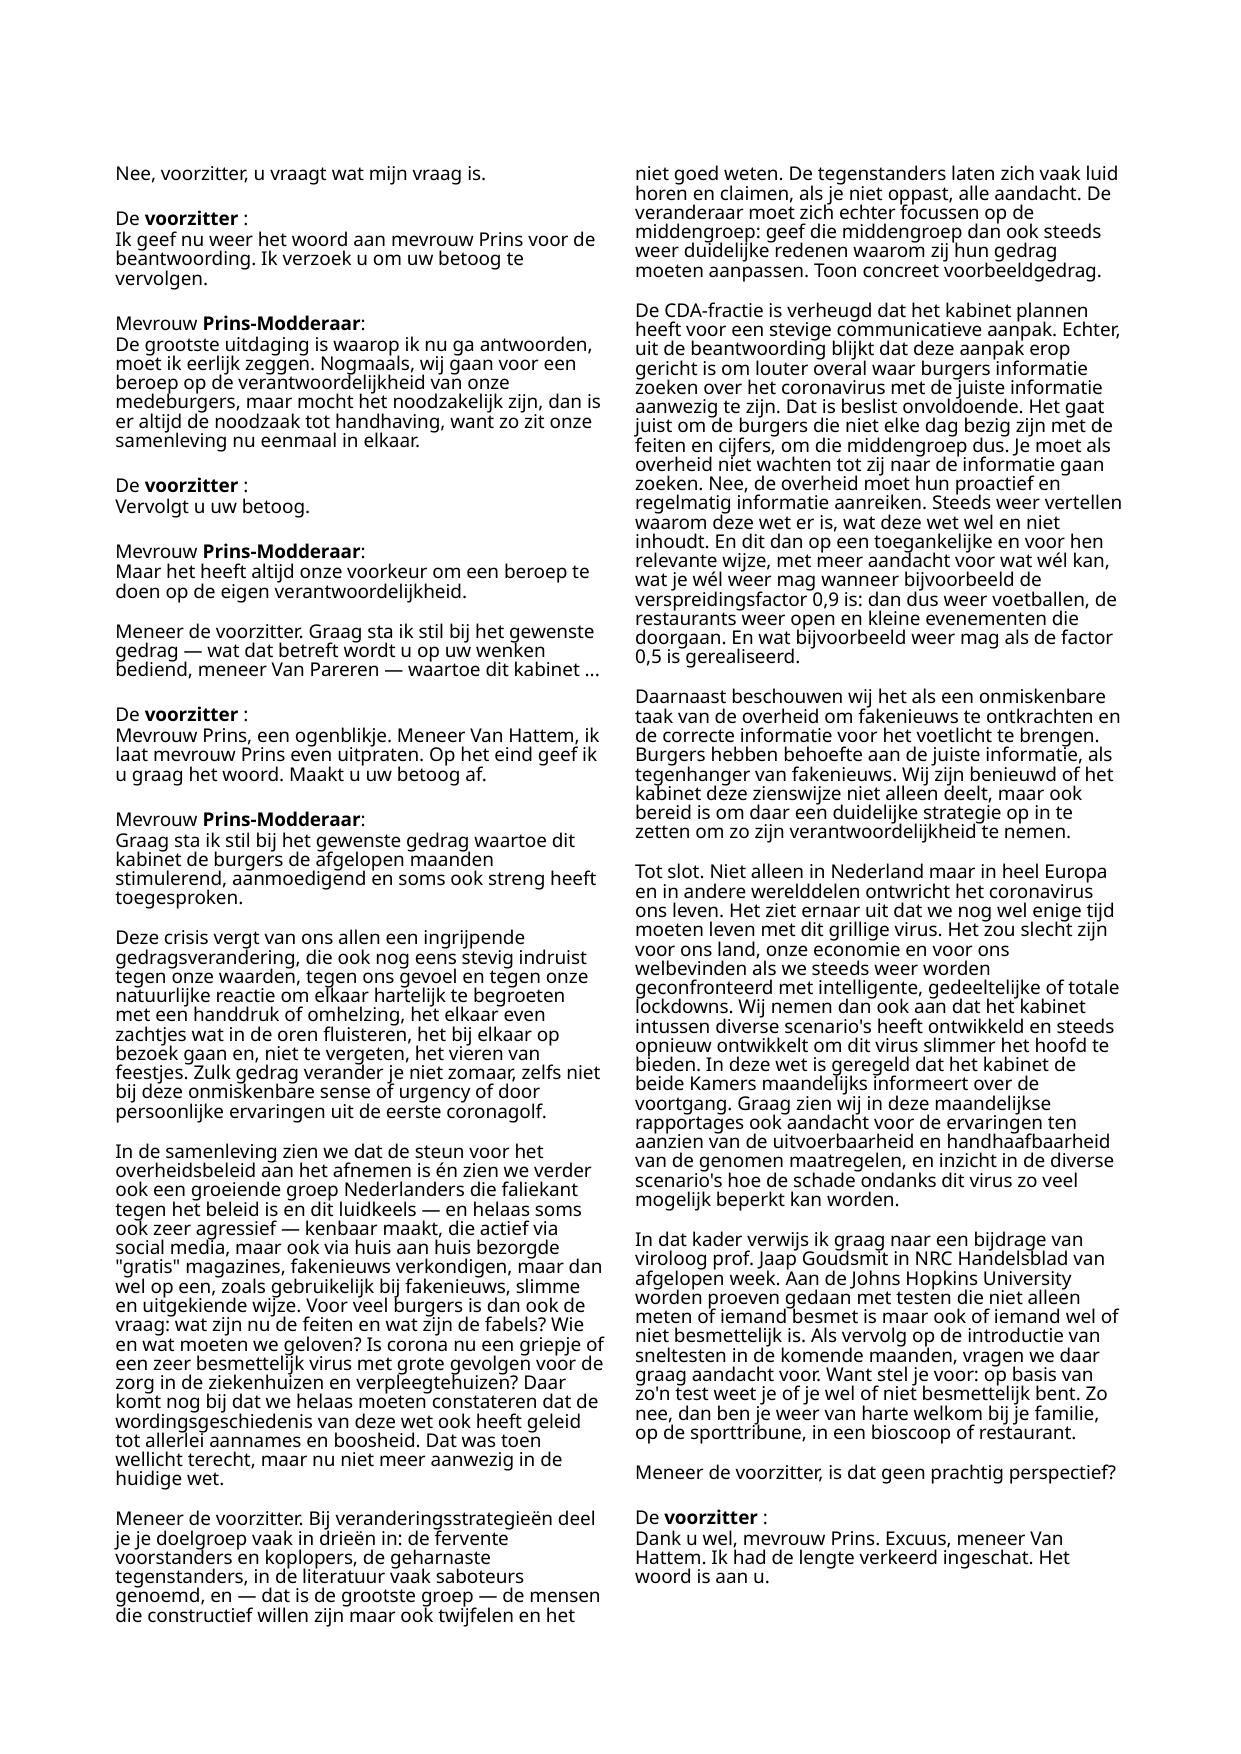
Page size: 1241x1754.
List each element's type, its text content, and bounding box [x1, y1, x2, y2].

text niet goed weten. De tegenstanders laten zich vaak luid horen en claimen, als je niet oppast, alle aandacht. De veranderaar moet zich echter focussen op de middengroep: geef die middengroep dan ook steeds weer duidelijke redenen waarom zij hun gedrag moeten aanpassen. Toon concreet voorbeeldgedrag. [635, 165, 1125, 281]
text Nee, voorzitter, u vraagt wat mijn vraag is. [115, 165, 605, 184]
text Deze crisis vergt van ons allen een ingrijpende gedragsverandering, die ook nog eens stevig indruist tegen onze waarden, tegen ons gevoel en tegen onze natuurlijke reactie om elkaar hartelijk te begroeten met een handdruk of omhelzing, het elkaar even zachtjes wat in de oren fluisteren, het bij elkaar op bezoek gaan en, niet te vergeten, het vieren van feestjes. Zulk gedrag verander je niet zomaar, zelfs niet bij deze onmiskenbare sense of urgency of door persoonlijke ervaringen uit de eerste coronagolf. [115, 929, 605, 1122]
text Dank u wel, mevrouw Prins. Excuus, meneer Van Hattem. Ik had de lengte verkeerd ingeschat. Het woord is aan u. [635, 1529, 1125, 1587]
text De voorzitter : [115, 205, 605, 231]
text Meneer de voorzitter, is dat geen prachtig perspectief? [635, 1464, 1125, 1483]
text Mevrouw Prins-Modderaar: [115, 310, 605, 336]
text Vervolgt u uw betoog. [115, 498, 605, 517]
text Mevrouw Prins-Modderaar: [115, 806, 605, 832]
text De voorzitter : [115, 472, 605, 498]
text In de samenleving zien we dat de steun voor het overheidsbeleid aan het afnemen is én zien we verder ook een groeiende groep Nederlanders die faliekant tegen het beleid is en dit luidkeels — en helaas soms ook zeer agressief — kenbaar maakt, die actief via social media, maar ook via huis aan huis bezorgde "gratis" magazines, fakenieuws verkondigen, maar dan wel op een, zoals gebruikelijk bij fakenieuws, slimme en uitgekiende wijze. Voor veel burgers is dan ook de vraag: wat zijn nu de feiten en wat zijn de fabels? Wie en wat moeten we geloven? Is corona nu een griepje of een zeer besmettelijk virus met grote gevolgen voor de zorg in de ziekenhuizen en verpleegtehuizen? Daar komt nog bij dat we helaas moeten constateren dat de wordingsgeschiedenis van deze wet ook heeft geleid tot allerlei aannames en boosheid. Dat was toen wellicht terecht, maar nu niet meer aanwezig in de huidige wet. [115, 1143, 605, 1490]
text De voorzitter : [115, 701, 605, 727]
text Meneer de voorzitter. Graag sta ik stil bij het gewenste gedrag — wat dat betreft wordt u op uw wenken bediend, meneer Van Pareren — waartoe dit kabinet ... [115, 623, 605, 681]
text Maar het heeft altijd onze voorkeur om een beroep te doen op de eigen verantwoordelijkheid. [115, 563, 605, 602]
text Tot slot. Niet alleen in Nederland maar in heel Europa en in andere werelddelen ontwricht het coronavirus ons leven. Het ziet ernaar uit dat we nog wel enige tijd moeten leven met dit grillige virus. Het zou slecht zijn voor ons land, onze economie en voor ons welbevinden als we steeds weer worden geconfronteerd met intelligente, gedeeltelijke of totale lockdowns. Wij nemen dan ook aan dat het kabinet intussen diverse scenario's heeft ontwikkeld en steeds opnieuw ontwikkelt om dit virus slimmer het hoofd te bieden. In deze wet is geregeld dat het kabinet de beide Kamers maandelijks informeert over de voortgang. Graag zien wij in deze maandelijkse rapportages ook aandacht voor de ervaringen ten aanzien van de uitvoerbaarheid en handhaafbaarheid van de genomen maatregelen, en inzicht in de diverse scenario's hoe de schade ondanks dit virus zo veel mogelijk beperkt kan worden. [635, 863, 1125, 1210]
text Mevrouw Prins, een ogenblikje. Meneer Van Hattem, ik laat mevrouw Prins even uitpraten. Op het eind geef ik u graag het woord. Maakt u uw betoog af. [115, 727, 605, 785]
text Meneer de voorzitter. Bij veranderingsstrategieën deel je je doelgroep vaak in drieën in: de fervente voorstanders en koplopers, de geharnaste tegenstanders, in de literatuur vaak saboteurs genoemd, en — dat is de grootste groep — de mensen die constructief willen zijn maar ook twijfelen en het [115, 1510, 605, 1626]
text De CDA-fractie is verheugd dat het kabinet plannen heeft voor een stevige communicatieve aanpak. Echter, uit de beantwoording blijkt dat deze aanpak erop gericht is om louter overal waar burgers informatie zoeken over het coronavirus met de juiste informatie aanwezig te zijn. Dat is beslist onvoldoende. Het gaat juist om de burgers die niet elke dag bezig zijn met de feiten en cijfers, om die middengroep dus. Je moet als overheid niet wachten tot zij naar de informatie gaan zoeken. Nee, de overheid moet hun proactief en regelmatig informatie aanreiken. Steeds weer vertellen waarom deze wet er is, wat deze wet wel en niet inhoudt. En dit dan op een toegankelijke en voor hen relevante wijze, met meer aandacht voor wat wél kan, wat je wél weer mag wanneer bijvoorbeeld de verspreidingsfactor 0,9 is: dan dus weer voetballen, de restaurants weer open en kleine evenementen die doorgaan. En wat bijvoorbeeld weer mag als de factor 0,5 is gerealiseerd. [635, 302, 1125, 668]
text Mevrouw Prins-Modderaar: [115, 538, 605, 563]
text Daarnaast beschouwen wij het als een onmiskenbare taak van de overheid om fakenieuws te ontkrachten en de correcte informatie voor het voetlicht te brengen. Burgers hebben behoefte aan de juiste informatie, als tegenhanger van fakenieuws. Wij zijn benieuwd of het kabinet deze zienswijze niet alleen deelt, maar ook bereid is om daar een duidelijke strategie op in te zetten om zo zijn verantwoordelijkheid te nemen. [635, 688, 1125, 843]
text Ik geef nu weer het woord aan mevrouw Prins voor de beantwoording. Ik verzoek u om uw betoog te vervolgen. [115, 231, 605, 289]
text De voorzitter : [635, 1504, 1125, 1529]
text Graag sta ik stil bij het gewenste gedrag waartoe dit kabinet de burgers de afgelopen maanden stimulerend, aanmoedigend en soms ook streng heeft toegesproken. [115, 832, 605, 909]
text In dat kader verwijs ik graag naar een bijdrage van viroloog prof. Jaap Goudsmit in NRC Handelsblad van afgelopen week. Aan de Johns Hopkins University worden proeven gedaan met testen die niet alleen meten of iemand besmet is maar ook of iemand wel of niet besmettelijk is. Als vervolg op de introductie van sneltesten in de komende maanden, vragen we daar graag aandacht voor. Want stel je voor: op basis van zo'n test weet je of je wel of niet besmettelijk bent. Zo nee, dan ben je weer van harte welkom bij je familie, op de sporttribune, in een bioscoop of restaurant. [635, 1231, 1125, 1443]
text De grootste uitdaging is waarop ik nu ga antwoorden, moet ik eerlijk zeggen. Nogmaals, wij gaan voor een beroep op de verantwoordelijkheid van onze medeburgers, maar mocht het noodzakelijk zijn, dan is er altijd de noodzaak tot handhaving, want zo zit onze samenleving nu eenmaal in elkaar. [115, 336, 605, 451]
